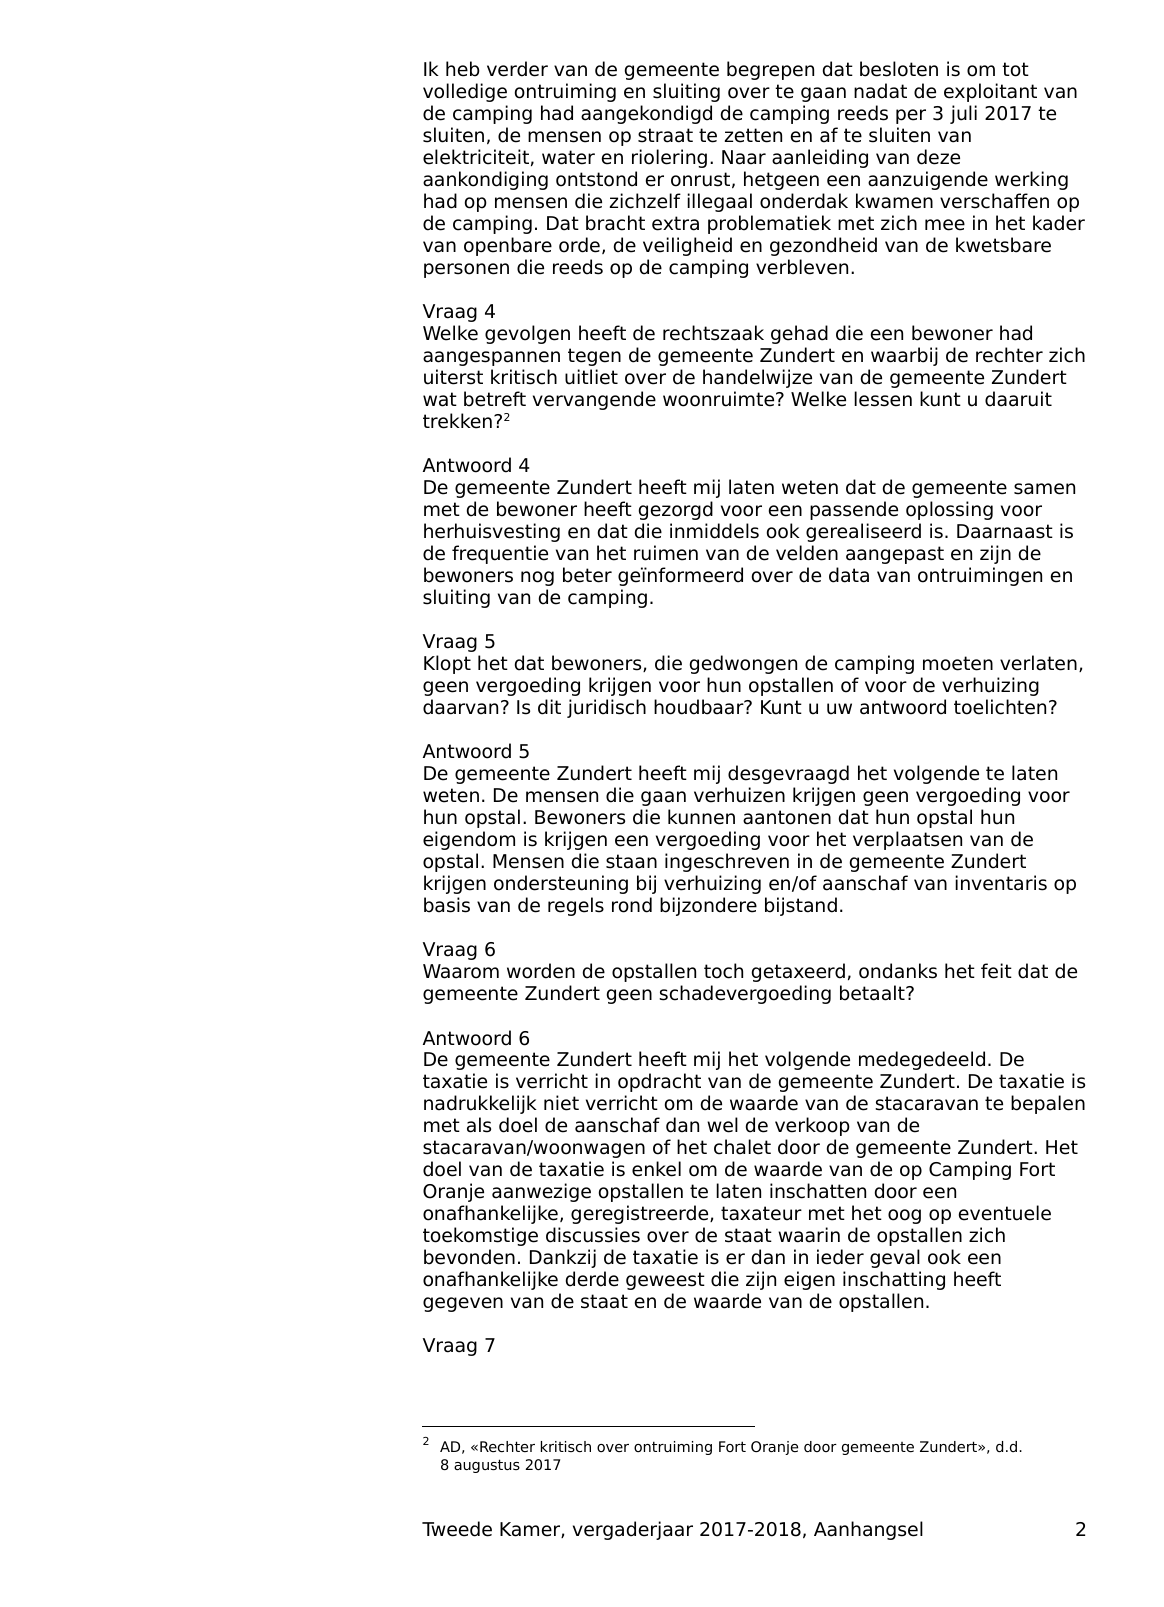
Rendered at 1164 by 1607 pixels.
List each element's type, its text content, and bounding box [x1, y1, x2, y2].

text Klopt het dat bewoners, die gedwongen de camping moeten verlaten, geen vergoeding krijgen voor hun opstallen of voor de verhuizing daarvan? Is dit juridisch houdbaar? Kunt u uw antwoord toelichten? [422, 653, 1087, 719]
text Vraag 6 [422, 939, 1087, 961]
text Ik heb verder van de gemeente begrepen dat besloten is om tot volledige ontruiming en sluiting over te gaan nadat de exploitant van de camping had aangekondigd de camping reeds per 3 juli 2017 te sluiten, de mensen op straat te zetten en af te sluiten van elektriciteit, water en riolering. Naar aanleiding van deze aankondiging ontstond er onrust, hetgeen een aanzuigende werking had op mensen die zichzelf illegaal onderdak kwamen verschaffen op de camping. Dat bracht extra problematiek met zich mee in het kader van openbare orde, de veiligheid en gezondheid van de kwetsbare personen die reeds op de camping verbleven. [422, 59, 1087, 279]
text Vraag 7 [422, 1335, 1087, 1357]
text Vraag 5 [422, 631, 1087, 653]
text De gemeente Zundert heeft mij desgevraagd het volgende te laten weten. De mensen die gaan verhuizen krijgen geen vergoeding voor hun opstal. Bewoners die kunnen aantonen dat hun opstal hun eigendom is krijgen een vergoeding voor het verplaatsen van de opstal. Mensen die staan ingeschreven in de gemeente Zundert krijgen ondersteuning bij verhuizing en/of aanschaf van inventaris op basis van de regels rond bijzondere bijstand. [422, 763, 1087, 917]
text De gemeente Zundert heeft mij laten weten dat de gemeente samen met de bewoner heeft gezorgd voor een passende oplossing voor herhuisvesting en dat die inmiddels ook gerealiseerd is. Daarnaast is de frequentie van het ruimen van de velden aangepast en zijn de bewoners nog beter geïnformeerd over de data van ontruimingen en sluiting van de camping. [422, 477, 1087, 609]
text Vraag 4 [422, 301, 1087, 323]
text Antwoord 4 [422, 455, 1087, 477]
text Welke gevolgen heeft de rechtszaak gehad die een bewoner had aangespannen tegen de gemeente Zundert en waarbij de rechter zich uiterst kritisch uitliet over de handelwijze van de gemeente Zundert wat betreft vervangende woonruimte? Welke lessen kunt u daaruit trekken? [422, 323, 1087, 433]
text Waarom worden de opstallen toch getaxeerd, ondanks het feit dat de gemeente Zundert geen schadevergoeding betaalt? [422, 961, 1087, 1005]
text De gemeente Zundert heeft mij het volgende medegedeeld. De taxatie is verricht in opdracht van de gemeente Zundert. De taxatie is nadrukkelijk niet verricht om de waarde van de stacaravan te bepalen met als doel de aanschaf dan wel de verkoop van de stacaravan/woonwagen of het chalet door de gemeente Zundert. Het doel van de taxatie is enkel om de waarde van de op Camping Fort Oranje aanwezige opstallen te laten inschatten door een onafhankelijke, geregistreerde, taxateur met het oog op eventuele toekomstige discussies over de staat waarin de opstallen zich bevonden. Dankzij de taxatie is er dan in ieder geval ook een onafhankelijke derde geweest die zijn eigen inschatting heeft gegeven van de staat en de waarde van de opstallen. [422, 1049, 1087, 1313]
text AD, «Rechter kritisch over ontruiming Fort Oranje door gemeente Zundert», d.d. 8 augustus 2017 [422, 1435, 1087, 1474]
text Antwoord 6 [422, 1027, 1087, 1049]
text Antwoord 5 [422, 741, 1087, 763]
